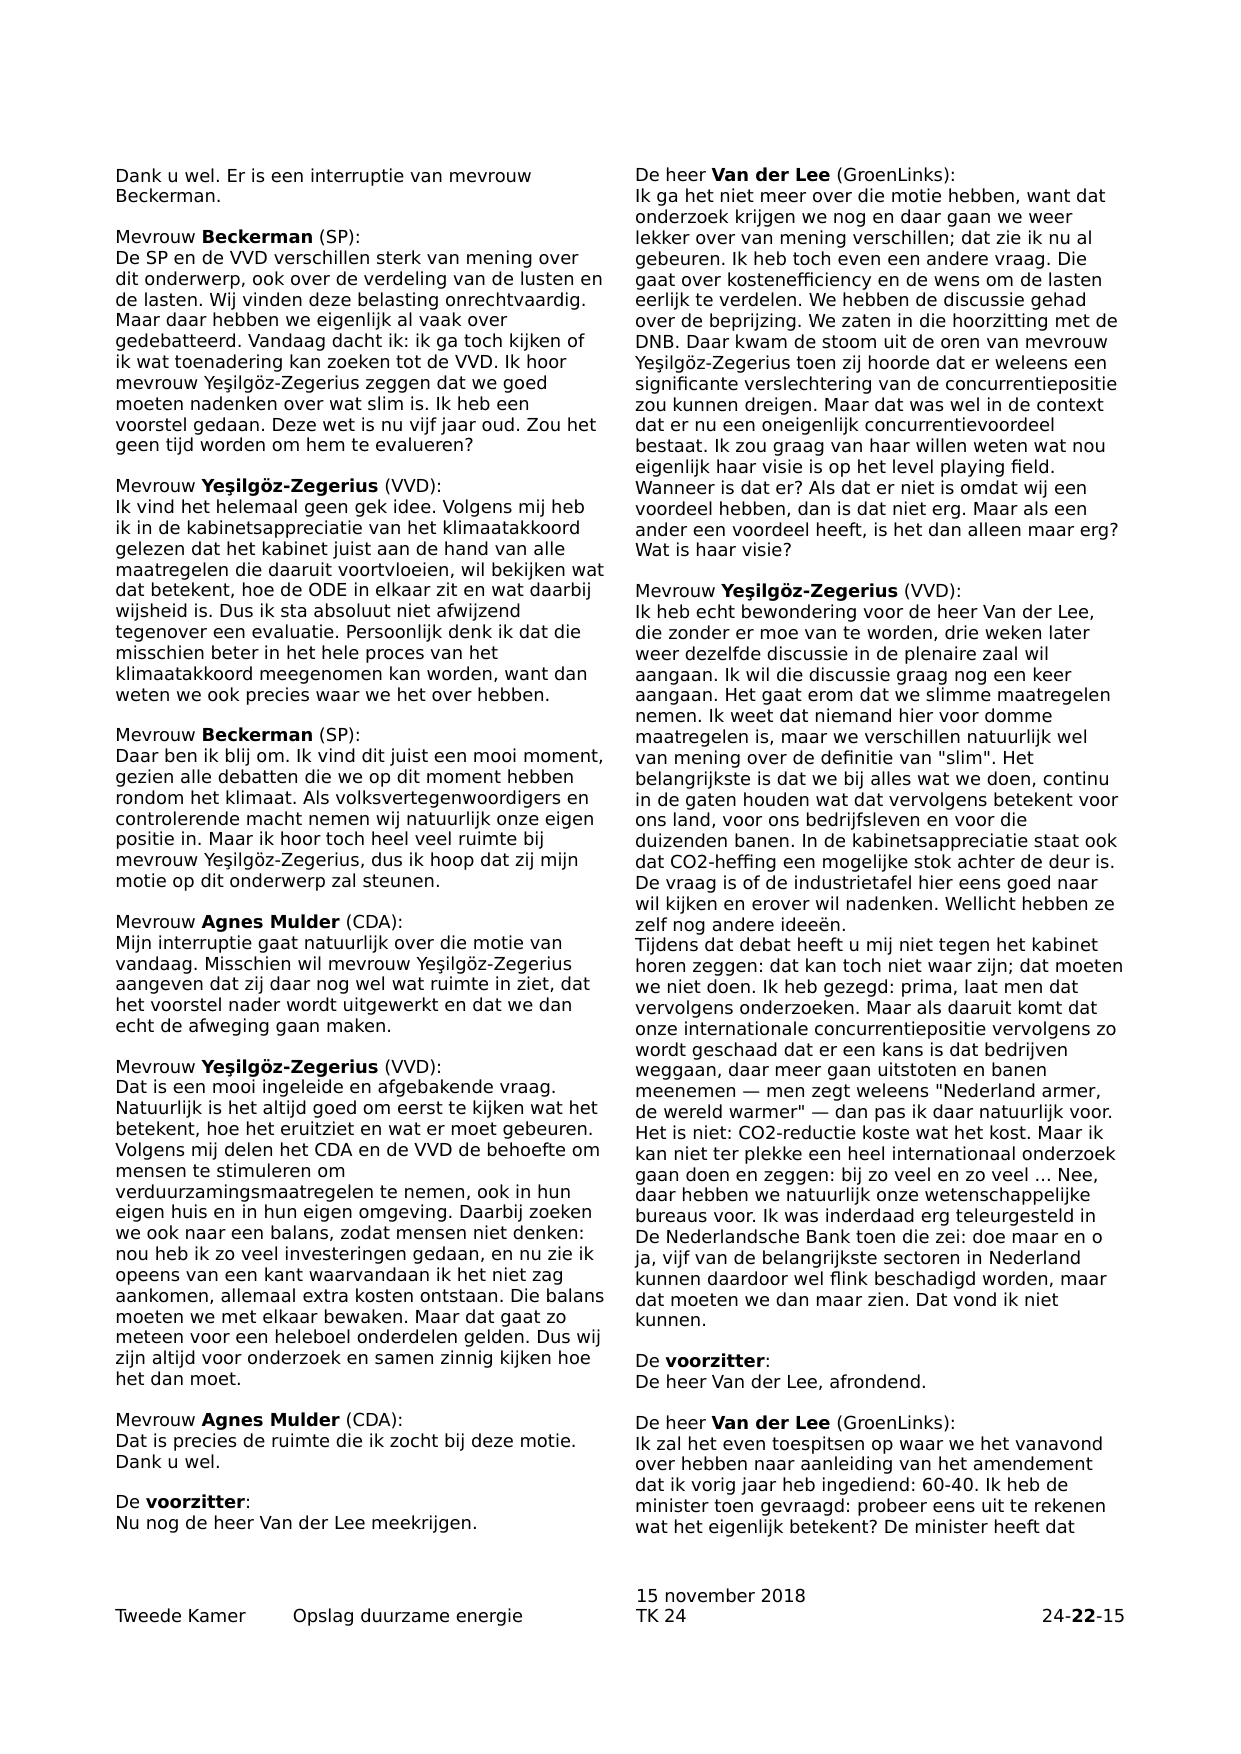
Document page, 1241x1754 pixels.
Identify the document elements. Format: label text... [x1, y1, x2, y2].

text Mevrouw Beckerman (SP): [115, 725, 605, 746]
text Mevrouw Agnes Mulder (CDA): [115, 1410, 605, 1431]
text Ik vind het helemaal geen gek idee. Volgens mij heb ik in de kabinetsappreciatie van het klimaatakkoord gelezen dat het kabinet juist aan de hand van alle maatregelen die daaruit voortvloeien, wil bekijken wat dat betekent, hoe de ODE in elkaar zit en wat daarbij wijsheid is. Dus ik sta absoluut niet afwijzend tegenover een evaluatie. Persoonlijk denk ik dat die misschien beter in het hele proces van het klimaatakkoord meegenomen kan worden, want dan weten we ook precies waar we het over hebben. [115, 497, 605, 705]
text Mevrouw Beckerman (SP): [115, 227, 605, 248]
text De SP en de VVD verschillen sterk van mening over dit onderwerp, ook over de verdeling van de lusten en de lasten. Wij vinden deze belasting onrechtvaardig. Maar daar hebben we eigenlijk al vaak over gedebatteerd. Vandaag dacht ik: ik ga toch kijken of ik wat toenadering kan zoeken tot de VVD. Ik hoor mevrouw Yeşilgöz-Zegerius zeggen dat we goed moeten nadenken over wat slim is. Ik heb een voorstel gedaan. Deze wet is nu vijf jaar oud. Zou het geen tijd worden om hem te evalueren? [115, 248, 605, 456]
text Mevrouw Yeşilgöz-Zegerius (VVD): [115, 476, 605, 497]
text De voorzitter: [115, 1492, 605, 1513]
text De voorzitter: [635, 1351, 1125, 1372]
text De heer Van der Lee (GroenLinks): [635, 1412, 1125, 1433]
text Nu nog de heer Van der Lee meekrijgen. [115, 1513, 605, 1534]
text Dat is een mooi ingeleide en afgebakende vraag. Natuurlijk is het altijd goed om eerst te kijken wat het betekent, hoe het eruitziet en wat er moet gebeuren. Volgens mij delen het CDA en de VVD de behoefte om mensen te stimuleren om verduurzamingsmaatregelen te nemen, ook in hun eigen huis en in hun eigen omgeving. Daarbij zoeken we ook naar een balans, zodat mensen niet denken: nou heb ik zo veel investeringen gedaan, en nu zie ik opeens van een kant waarvandaan ik het niet zag aankomen, allemaal extra kosten ontstaan. Die balans moeten we met elkaar bewaken. Maar dat gaat zo meteen voor een heleboel onderdelen gelden. Dus wij zijn altijd voor onderzoek en samen zinnig kijken hoe het dan moet. [115, 1077, 605, 1390]
text De heer Van der Lee, afrondend. [635, 1372, 1125, 1392]
text Mijn interruptie gaat natuurlijk over die motie van vandaag. Misschien wil mevrouw Yeşilgöz-Zegerius aangeven dat zij daar nog wel wat ruimte in ziet, dat het voorstel nader wordt uitgewerkt en dat we dan echt de afweging gaan maken. [115, 932, 605, 1037]
text Mevrouw Yeşilgöz-Zegerius (VVD): [635, 581, 1125, 602]
text Ik heb echt bewondering voor de heer Van der Lee, die zonder er moe van te worden, drie weken later weer dezelfde discussie in de plenaire zaal wil aangaan. Ik wil die discussie graag nog een keer aangaan. Het gaat erom dat we slimme maatregelen nemen. Ik weet dat niemand hier voor domme maatregelen is, maar we verschillen natuurlijk wel van mening over de definitie van "slim". Het belangrijkste is dat we bij alles wat we doen, continu in de gaten houden wat dat vervolgens betekent voor ons land, voor ons bedrijfsleven en voor die duizenden banen. In de kabinetsappreciatie staat ook dat CO2-heffing een mogelijke stok achter de deur is. De vraag is of de industrietafel hier eens goed naar wil kijken en erover wil nadenken. Wellicht hebben ze zelf nog andere ideeën. [635, 602, 1125, 935]
text Dat is precies de ruimte die ik zocht bij deze motie. Dank u wel. [115, 1431, 605, 1472]
text Mevrouw Agnes Mulder (CDA): [115, 912, 605, 932]
text Ik ga het niet meer over die motie hebben, want dat onderzoek krijgen we nog en daar gaan we weer lekker over van mening verschillen; dat zie ik nu al gebeuren. Ik heb toch even een andere vraag. Die gaat over kostenefficiency en de wens om de lasten eerlijk te verdelen. We hebben de discussie gehad over de beprijzing. We zaten in die hoorzitting met de DNB. Daar kwam de stoom uit de oren van mevrouw Yeşilgöz-Zegerius toen zij hoorde dat er weleens een significante verslechtering van de concurrentiepositie zou kunnen dreigen. Maar dat was wel in de context dat er nu een oneigenlijk concurrentievoordeel bestaat. Ik zou graag van haar willen weten wat nou eigenlijk haar visie is op het level playing field. Wanneer is dat er? Als dat er niet is omdat wij een voordeel hebben, dan is dat niet erg. Maar als een ander een voordeel heeft, is het dan alleen maar erg? Wat is haar visie? [635, 186, 1125, 561]
text De heer Van der Lee (GroenLinks): [635, 165, 1125, 186]
text Ik zal het even toespitsen op waar we het vanavond over hebben naar aanleiding van het amendement dat ik vorig jaar heb ingediend: 60-40. Ik heb de minister toen gevraagd: probeer eens uit te rekenen wat het eigenlijk betekent? De minister heeft dat [635, 1433, 1125, 1537]
text Mevrouw Yeşilgöz-Zegerius (VVD): [115, 1057, 605, 1077]
text Tijdens dat debat heeft u mij niet tegen het kabinet horen zeggen: dat kan toch niet waar zijn; dat moeten we niet doen. Ik heb gezegd: prima, laat men dat vervolgens onderzoeken. Maar als daaruit komt dat onze internationale concurrentiepositie vervolgens zo wordt geschaad dat er een kans is dat bedrijven weggaan, daar meer gaan uitstoten en banen meenemen — men zegt weleens "Nederland armer, de wereld warmer" — dan pas ik daar natuurlijk voor. Het is niet: CO2-reductie koste wat het kost. Maar ik kan niet ter plekke een heel internationaal onderzoek gaan doen en zeggen: bij zo veel en zo veel ... Nee, daar hebben we natuurlijk onze wetenschappelijke bureaus voor. Ik was inderdaad erg teleurgesteld in De Nederlandsche Bank toen die zei: doe maar en o ja, vijf van de belangrijkste sectoren in Nederland kunnen daardoor wel flink beschadigd worden, maar dat moeten we dan maar zien. Dat vond ik niet kunnen. [635, 935, 1125, 1331]
text Dank u wel. Er is een interruptie van mevrouw Beckerman. [115, 165, 605, 207]
text Daar ben ik blij om. Ik vind dit juist een mooi moment, gezien alle debatten die we op dit moment hebben rondom het klimaat. Als volksvertegenwoordigers en controlerende macht nemen wij natuurlijk onze eigen positie in. Maar ik hoor toch heel veel ruimte bij mevrouw Yeşilgöz-Zegerius, dus ik hoop dat zij mijn motie op dit onderwerp zal steunen. [115, 746, 605, 892]
